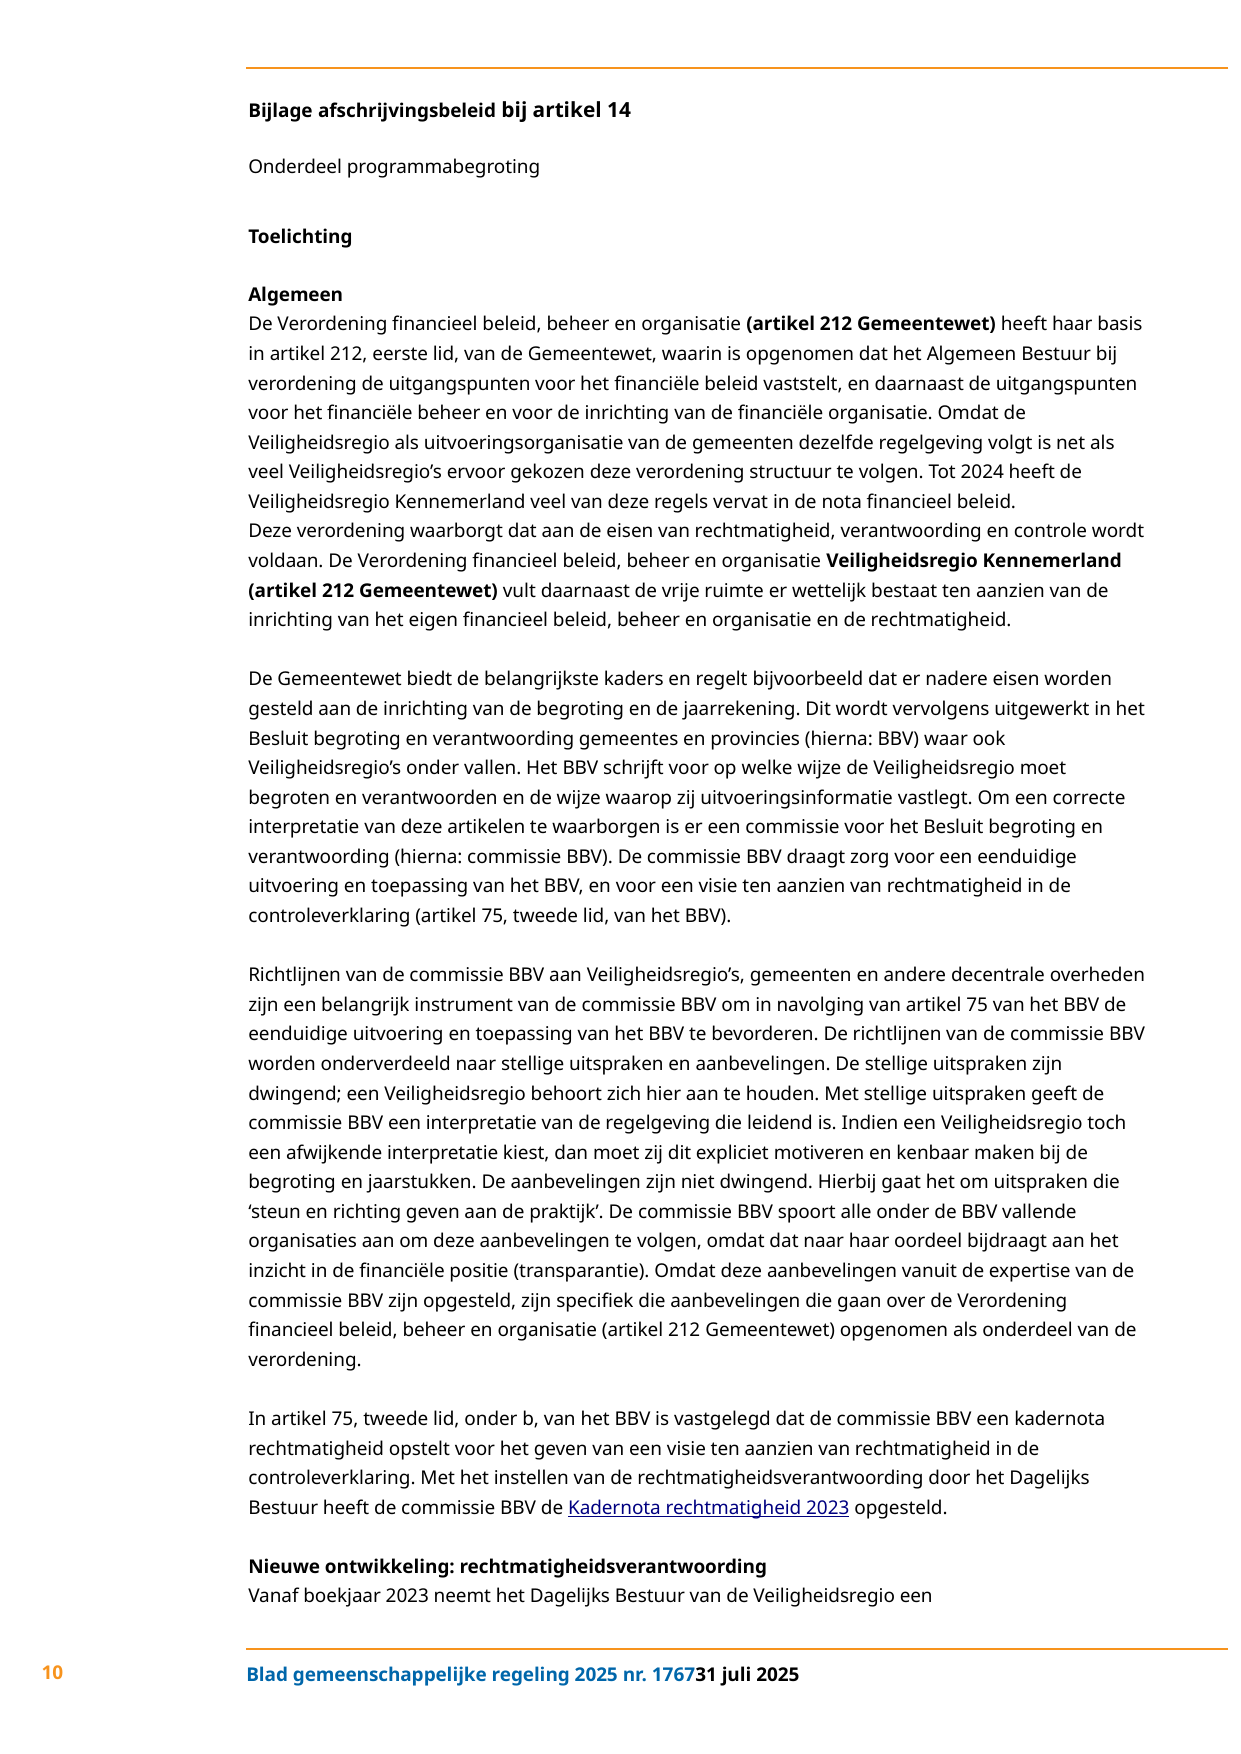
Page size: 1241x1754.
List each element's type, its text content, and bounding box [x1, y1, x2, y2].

picture [41, 47, 231, 172]
text Vanaf boekjaar 2023 neemt het Dagelijks Bestuur van de Veiligheidsregio een [248, 1583, 1152, 1608]
text Onderdeel programmabegroting [248, 153, 1152, 179]
text Toelichting [248, 212, 1152, 252]
text Bijlage afschrijvingsbeleid bij artikel 14 [248, 95, 1152, 123]
text Deze verordening waarborgt dat aan de eisen van rechtmatigheid, verantwoording en controle wordt voldaan. De Verordening financieel beleid, beheer en organisatie Veiligheidsregio Kennemerland (artikel 212 Gemeentewet) vult daarnaast de vrije ruimte er wettelijk bestaat ten aanzien van de inrichting van het eigen financieel beleid, beheer en organisatie en de rechtmatigheid. [248, 518, 1152, 632]
text De Gemeentewet biedt de belangrijkste kaders en regelt bijvoorbeeld dat er nadere eisen worden gesteld aan de inrichting van de begroting en de jaarrekening. Dit wordt vervolgens uitgewerkt in het Besluit begroting en verantwoording gemeentes en provincies (hierna: BBV) waar ook Veiligheidsregio’s onder vallen. Het BBV schrijft voor op welke wijze de Veiligheidsregio moet begroten en verantwoorden en de wijze waarop zij uitvoeringsinformatie vastlegt. Om een correcte interpretatie van deze artikelen te waarborgen is er een commissie voor het Besluit begroting en verantwoording (hierna: commissie BBV). De commissie BBV draagt zorg voor een eenduidige uitvoering en toepassing van het BBV, en voor een visie ten aanzien van rechtmatigheid in de controleverklaring (artikel 75, tweede lid, van het BBV). [248, 666, 1152, 928]
text Richtlijnen van de commissie BBV aan Veiligheidsregio’s, gemeenten en andere decentrale overheden zijn een belangrijk instrument van de commissie BBV om in navolging van artikel 75 van het BBV de eenduidige uitvoering en toepassing van het BBV te bevorderen. De richtlijnen van de commissie BBV worden onderverdeeld naar stellige uitspraken en aanbevelingen. De stellige uitspraken zijn dwingend; een Veiligheidsregio behoort zich hier aan te houden. Met stellige uitspraken geeft de commissie BBV een interpretatie van de regelgeving die leidend is. Indien een Veiligheidsregio toch een afwijkende interpretatie kiest, dan moet zij dit expliciet motiveren en kenbaar maken bij de begroting en jaarstukken. De aanbevelingen zijn niet dwingend. Hierbij gaat het om uitspraken die ‘steun en richting geven aan de praktijk’. De commissie BBV spoort alle onder de BBV vallende organisaties aan om deze aanbevelingen te volgen, omdat dat naar haar oordeel bijdraagt aan het inzicht in de financiële positie (transparantie). Omdat deze aanbevelingen vanuit de expertise van de commissie BBV zijn opgesteld, zijn specifiek die aanbevelingen die gaan over de Verordening financieel beleid, beheer en organisatie (artikel 212 Gemeentewet) opgenomen als onderdeel van de verordening. [248, 961, 1152, 1372]
text Algemeen [248, 281, 1152, 307]
text In artikel 75, tweede lid, onder b, van het BBV is vastgelegd dat de commissie BBV een kadernota rechtmatigheid opstelt voor het geven van een visie ten aanzien van rechtmatigheid in de controleverklaring. Met het instellen van de rechtmatigheidsverantwoording door het Dagelijks Bestuur heeft de commissie BBV de Kadernota rechtmatigheid 2023 opgesteld. [248, 1405, 1152, 1519]
text De Verordening financieel beleid, beheer en organisatie (artikel 212 Gemeentewet) heeft haar basis in artikel 212, eerste lid, van de Gemeentewet, waarin is opgenomen dat het Algemeen Bestuur bij verordening de uitgangspunten voor het financiële beleid vaststelt, en daarnaast de uitgangspunten voor het financiële beheer en voor de inrichting van de financiële organisatie. Omdat de Veiligheidsregio als uitvoeringsorganisatie van de gemeenten dezelfde regelgeving volgt is net als veel Veiligheidsregio’s ervoor gekozen deze verordening structuur te volgen. Tot 2024 heeft de Veiligheidsregio Kennemerland veel van deze regels vervat in de nota financieel beleid. [248, 311, 1152, 514]
text Nieuwe ontwikkeling: rechtmatigheidsverantwoording [248, 1553, 1152, 1579]
